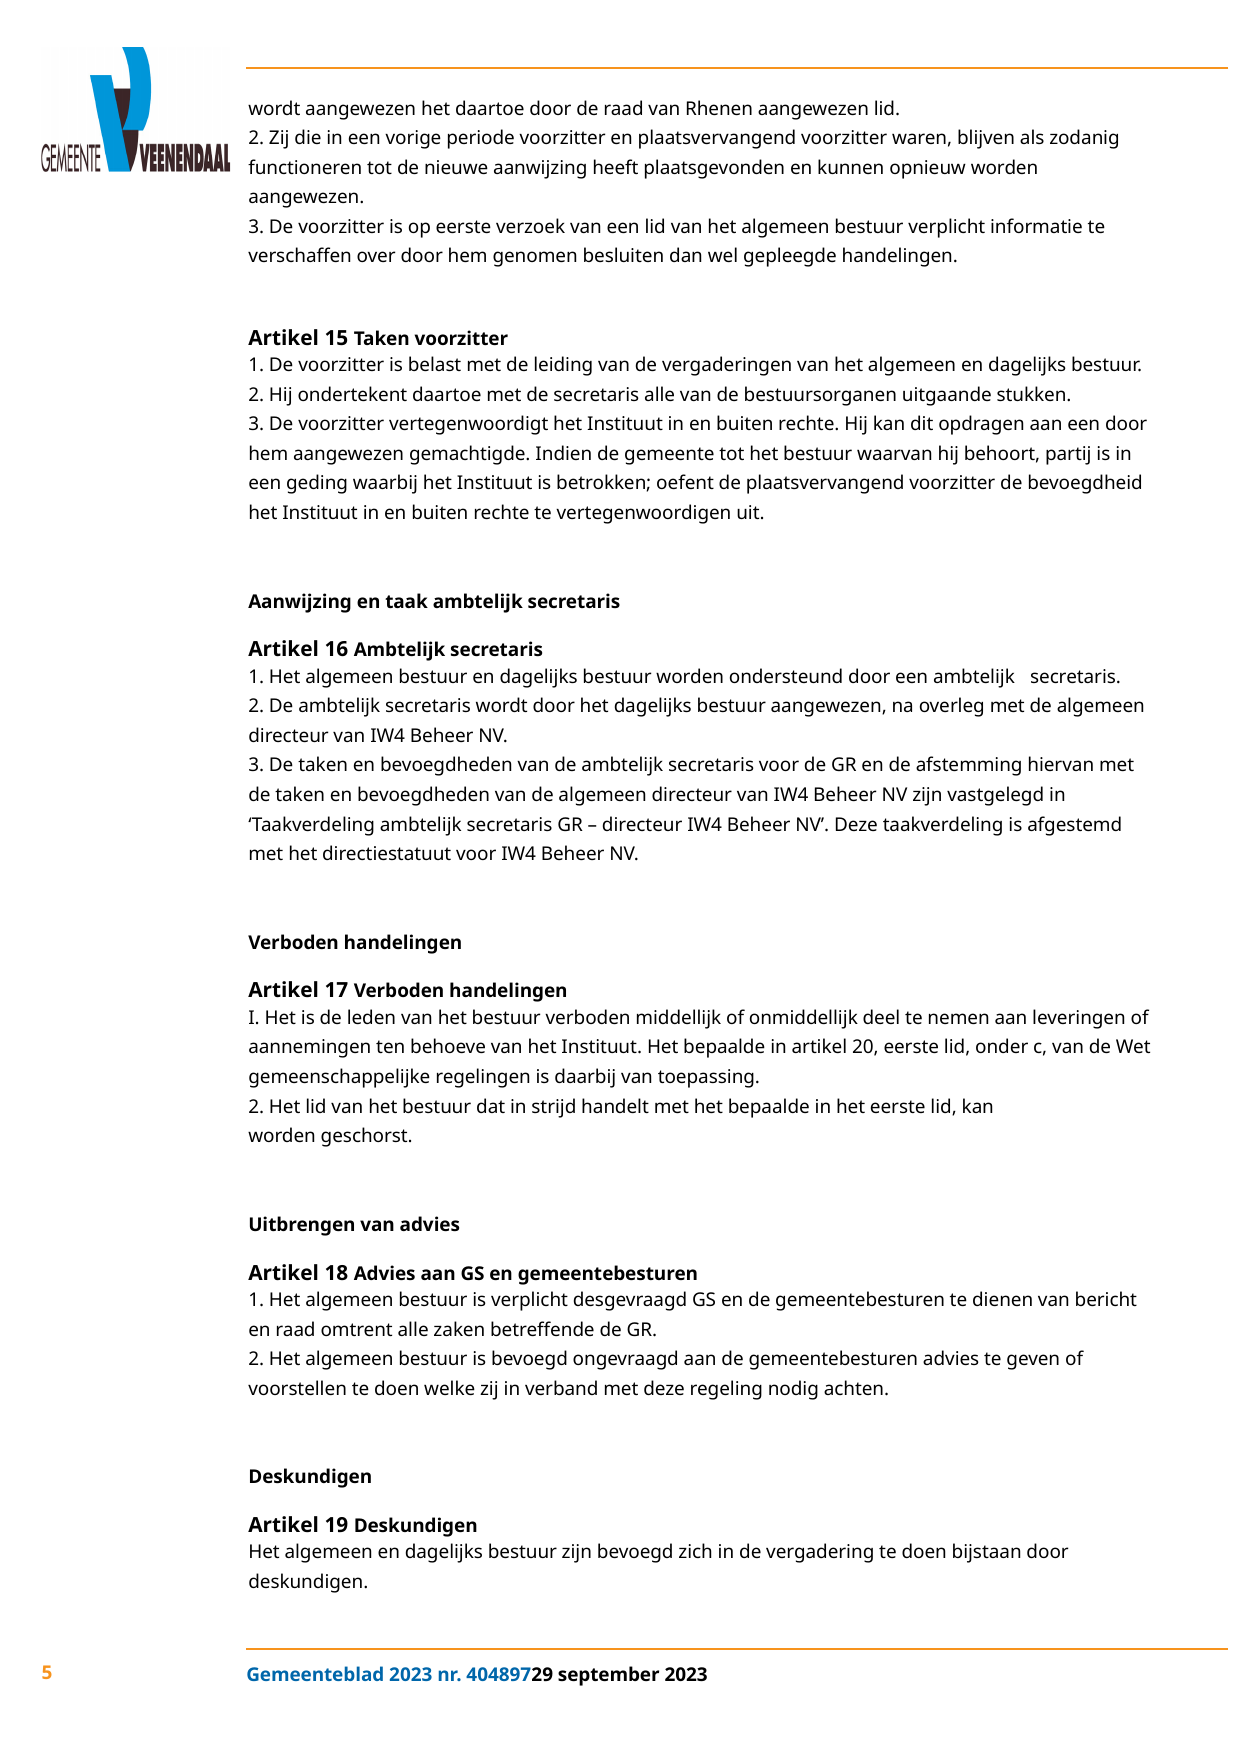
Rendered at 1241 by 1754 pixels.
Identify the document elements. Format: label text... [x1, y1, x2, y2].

text 2. Het lid van het bestuur dat in strijd handelt met het bepaalde in het eerste lid, kan [248, 1093, 1152, 1118]
text 2. Hij ondertekent daartoe met de secretaris alle van de bestuursorganen uitgaande stukken. [248, 381, 1152, 406]
text 2. De ambtelijk secretaris wordt door het dagelijks bestuur aangewezen, na overleg met de algemeen directeur van IW4 Beheer NV. [248, 692, 1152, 748]
text 1. Het algemeen bestuur en dagelijks bestuur worden ondersteund door een ambtelijk secretaris. [248, 663, 1152, 688]
text wordt aangewezen het daartoe door de raad van Rhenen aangewezen lid. [248, 95, 1152, 121]
text Deskundigen [248, 1464, 1152, 1489]
text 2. Zij die in een vorige periode voorzitter en plaatsvervangend voorzitter waren, blijven als zodanig functioneren tot de nieuwe aanwijzing heeft plaatsgevonden en kunnen opnieuw worden aangewezen. [248, 124, 1152, 209]
text 1. Het algemeen bestuur is verplicht desgevraagd GS en de gemeentebesturen te dienen van bericht en raad omtrent alle zaken betreffende de GR. [248, 1286, 1152, 1341]
text Aanwijzing en taak ambtelijk secretaris [248, 588, 1152, 613]
text worden geschorst. [248, 1122, 1152, 1148]
text 3. De voorzitter vertegenwoordigt het Instituut in en buiten rechte. Hij kan dit opdragen aan een door hem aangewezen gemachtigde. Indien de gemeente tot het bestuur waarvan hij behoort, partij is in een geding waarbij het Instituut is betrokken; oefent de plaatsvervangend voorzitter de bevoegdheid het Instituut in en buiten rechte te vertegenwoordigen uit. [248, 410, 1152, 525]
text Artikel 15 Taken voorzitter [248, 323, 1152, 351]
picture [41, 47, 130, 172]
text 3. De voorzitter is op eerste verzoek van een lid van het algemeen bestuur verplicht informatie te verschaffen over door hem genomen besluiten dan wel gepleegde handelingen. [248, 213, 1152, 268]
text 2. Het algemeen bestuur is bevoegd ongevraagd aan de gemeentebesturen advies te geven of voorstellen te doen welke zij in verband met deze regeling nodig achten. [248, 1345, 1152, 1401]
text Artikel 19 Deskundigen [248, 1510, 1152, 1539]
picture [123, 47, 231, 172]
text I. Het is de leden van het bestuur verboden middellijk of onmiddellijk deel te nemen aan leveringen of aannemingen ten behoeve van het Instituut. Het bepaalde in artikel 20, eerste lid, onder c, van de Wet gemeenschappelijke regelingen is daarbij van toepassing. [248, 1004, 1152, 1089]
text Verboden handelingen [248, 929, 1152, 955]
text 3. De taken en bevoegdheden van de ambtelijk secretaris voor de GR en de afstemming hiervan met de taken en bevoegdheden van de algemeen directeur van IW4 Beheer NV zijn vastgelegd in ‘Taakverdeling ambtelijk secretaris GR – directeur IW4 Beheer NV’. Deze taakverdeling is afgestemd met het directiestatuut voor IW4 Beheer NV. [248, 752, 1152, 866]
text Uitbrengen van advies [248, 1211, 1152, 1237]
text 1. De voorzitter is belast met de leiding van de vergaderingen van het algemeen en dagelijks bestuur. [248, 351, 1152, 377]
text Artikel 16 Ambtelijk secretaris [248, 634, 1152, 663]
text Het algemeen en dagelijks bestuur zijn bevoegd zich in de vergadering te doen bijstaan door deskundigen. [248, 1539, 1152, 1594]
text Artikel 17 Verboden handelingen [248, 976, 1152, 1004]
text Artikel 18 Advies aan GS en gemeentebesturen [248, 1258, 1152, 1286]
